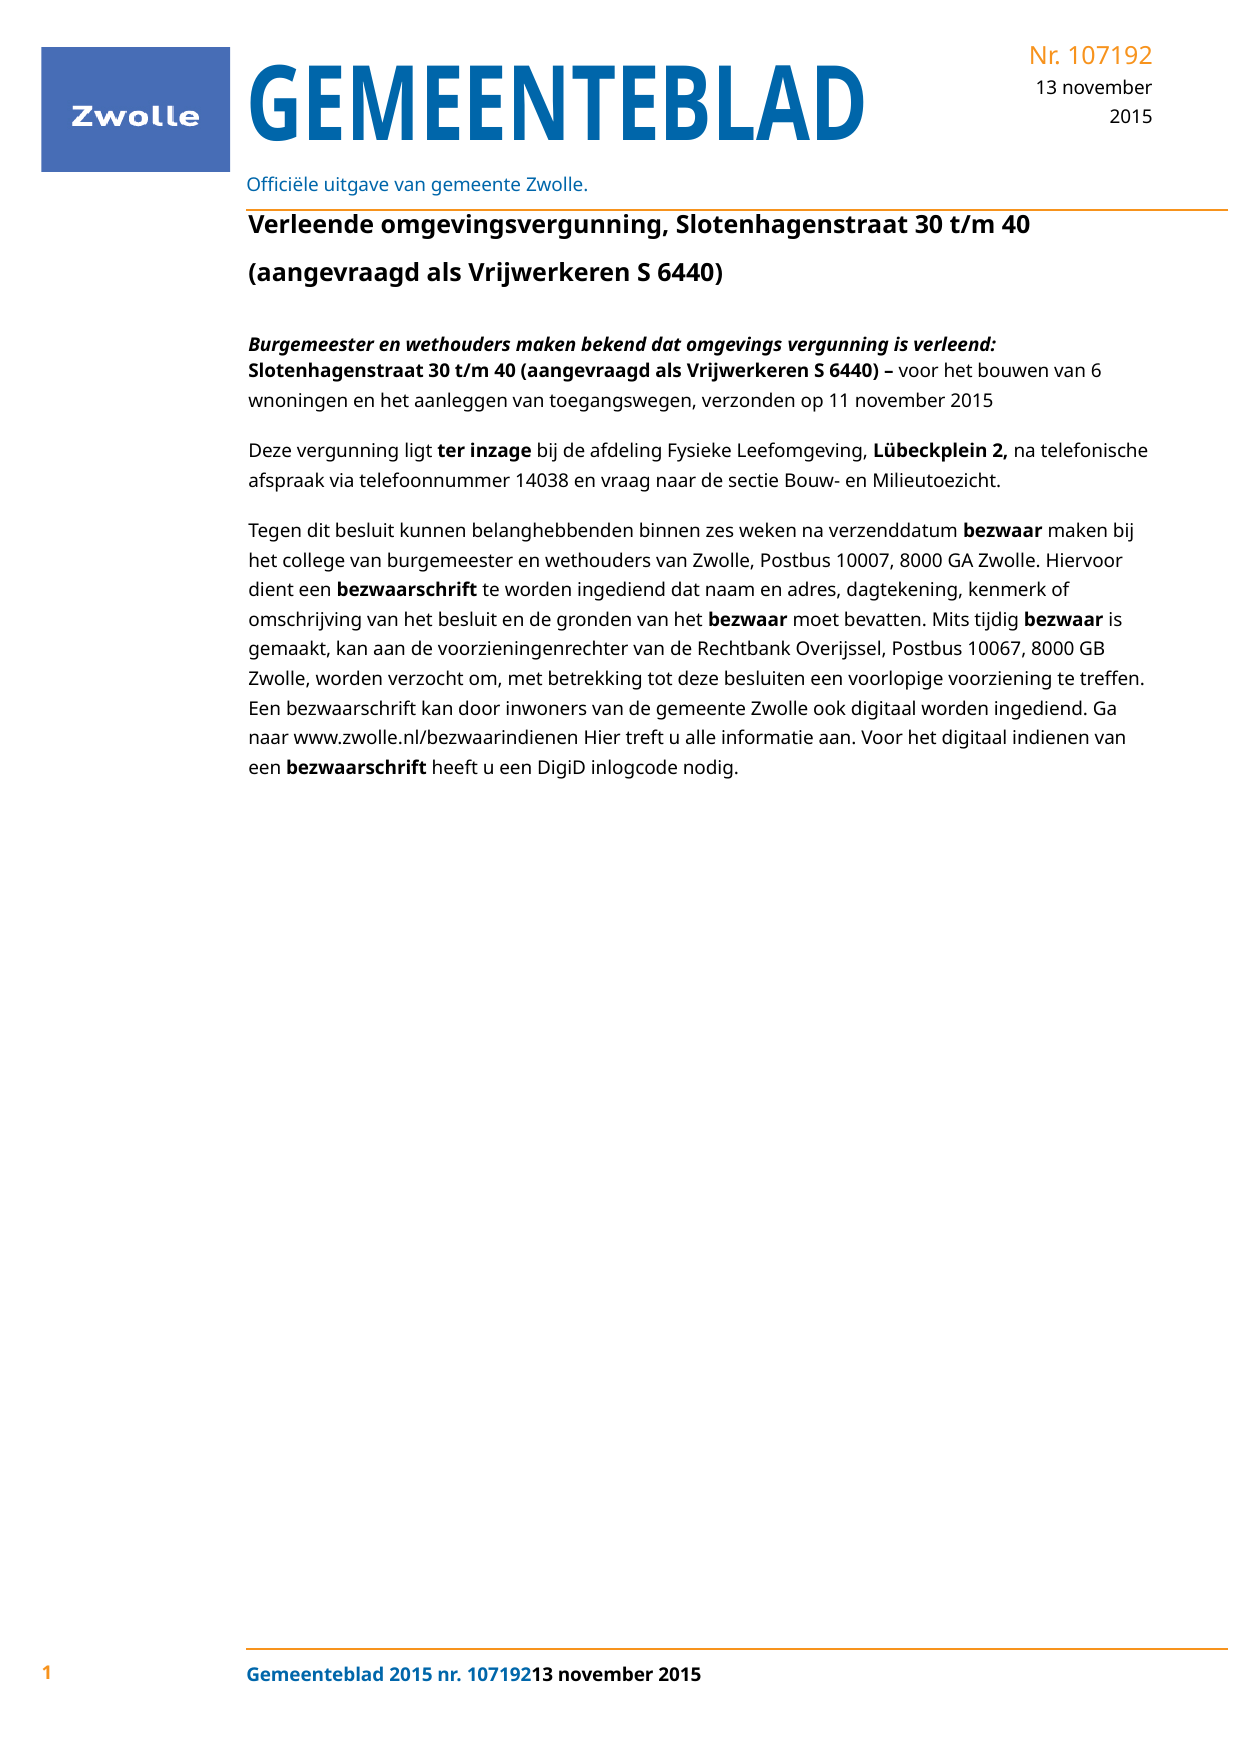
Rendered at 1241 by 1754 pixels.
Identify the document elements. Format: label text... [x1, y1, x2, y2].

text Deze vergunning ligt ter inzage bij de afdeling Fysieke Leefomgeving, Lübeckplein 2, na telefonische afspraak via telefoonnummer 14038 en vraag naar de sectie Bouw- en Milieutoezicht. [248, 437, 1152, 492]
text Tegen dit besluit kunnen belanghebbenden binnen zes weken na verzenddatum bezwaar maken bij het college van burgemeester en wethouders van Zwolle, Postbus 10007, 8000 GA Zwolle. Hiervoor dient een bezwaarschrift te worden ingediend dat naam en adres, dagtekening, kenmerk of omschrijving van het besluit en de gronden van het bezwaar moet bevatten. Mits tijdig bezwaar is gemaakt, kan aan de voorzieningenrechter van de Rechtbank Overijssel, Postbus 10067, 8000 GB Zwolle, worden verzocht om, met betrekking tot deze besluiten een voorlopige voorziening te treffen. Een bezwaarschrift kan door inwoners van de gemeente Zwolle ook digitaal worden ingediend. Ga naar www.zwolle.nl/bezwaarindienen Hier treft u alle informatie aan. Voor het digitaal indienen van een bezwaarschrift heeft u een DigiD inlogcode nodig. [248, 517, 1152, 779]
text Verleende omgevingsvergunning, Slotenhagenstraat 30 t/m 40 (aangevraagd als Vrijwerkeren S 6440) [248, 211, 1152, 288]
picture [41, 47, 231, 172]
text Slotenhagenstraat 30 t/m 40 (aangevraagd als Vrijwerkeren S 6440) – voor het bouwen van 6 wnoningen en het aanleggen van toegangswegen, verzonden op 11 november 2015 [248, 357, 1152, 412]
text Burgemeester en wethouders maken bekend dat omgevings vergunning is verleend: [248, 331, 1152, 357]
